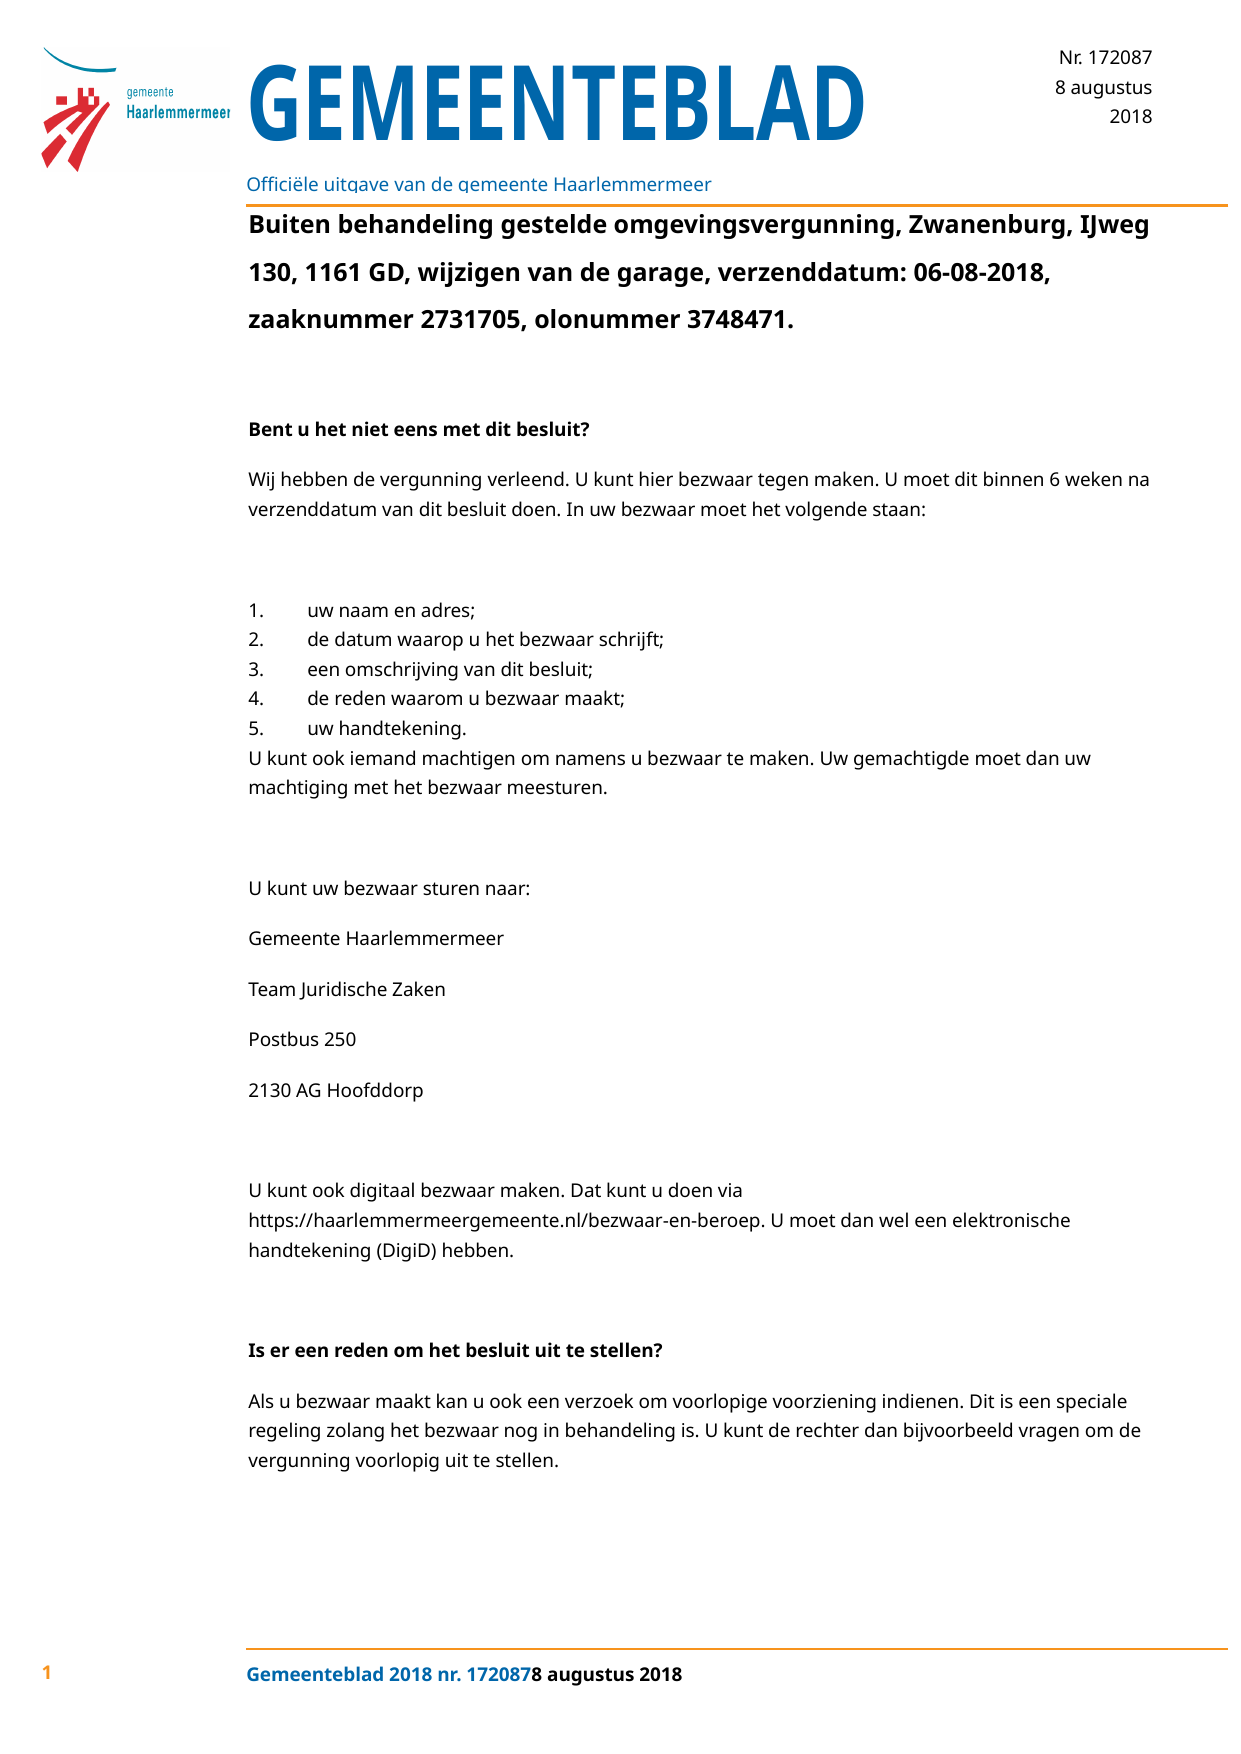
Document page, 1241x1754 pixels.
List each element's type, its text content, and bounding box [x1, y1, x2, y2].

text U kunt ook iemand machtigen om namens u bezwaar te maken. Uw gemachtigde moet dan uw machtiging met het bezwaar meesturen. [248, 745, 1152, 800]
list uw handtekening. [248, 715, 1152, 741]
text Als u bezwaar maakt kan u ook een verzoek om voorlopige voorziening indienen. Dit is een speciale regeling zolang het bezwaar nog in behandeling is. U kunt de rechter dan bijvoorbeeld vragen om de vergunning voorlopig uit te stellen. [248, 1388, 1152, 1473]
text 2130 AG Hoofddorp [248, 1077, 1152, 1102]
list de reden waarom u bezwaar maakt; [248, 686, 1152, 711]
text Postbus 250 [248, 1026, 1152, 1052]
text Gemeente Haarlemmermeer [248, 926, 1152, 951]
text Is er een reden om het besluit uit te stellen? [248, 1338, 1152, 1363]
text Team Juridische Zaken [248, 976, 1152, 1002]
text U kunt uw bezwaar sturen naar: [248, 875, 1152, 901]
text U kunt ook digitaal bezwaar maken. Dat kunt u doen via https://haarlemmermeergemeente.nl/bezwaar-en-beroep. U moet dan wel een elektronische handtekening (DigiD) hebben. [248, 1178, 1152, 1262]
text Buiten behandeling gestelde omgevingsvergunning, Zwanenburg, IJweg 130, 1161 GD, wijzigen van de garage, verzenddatum: 06-08-2018, zaaknummer 2731705, olonummer 3748471. [248, 207, 1152, 336]
text Wij hebben de vergunning verleend. U kunt hier bezwaar tegen maken. U moet dit binnen 6 weken na verzenddatum van dit besluit doen. In uw bezwaar moet het volgende staan: [248, 466, 1152, 522]
list een omschrijving van dit besluit; [248, 656, 1152, 682]
text Bent u het niet eens met dit besluit? [248, 416, 1152, 442]
picture [41, 47, 231, 172]
list uw naam en adres; [248, 597, 1152, 622]
list de datum waarop u het bezwaar schrijft; [248, 626, 1152, 652]
